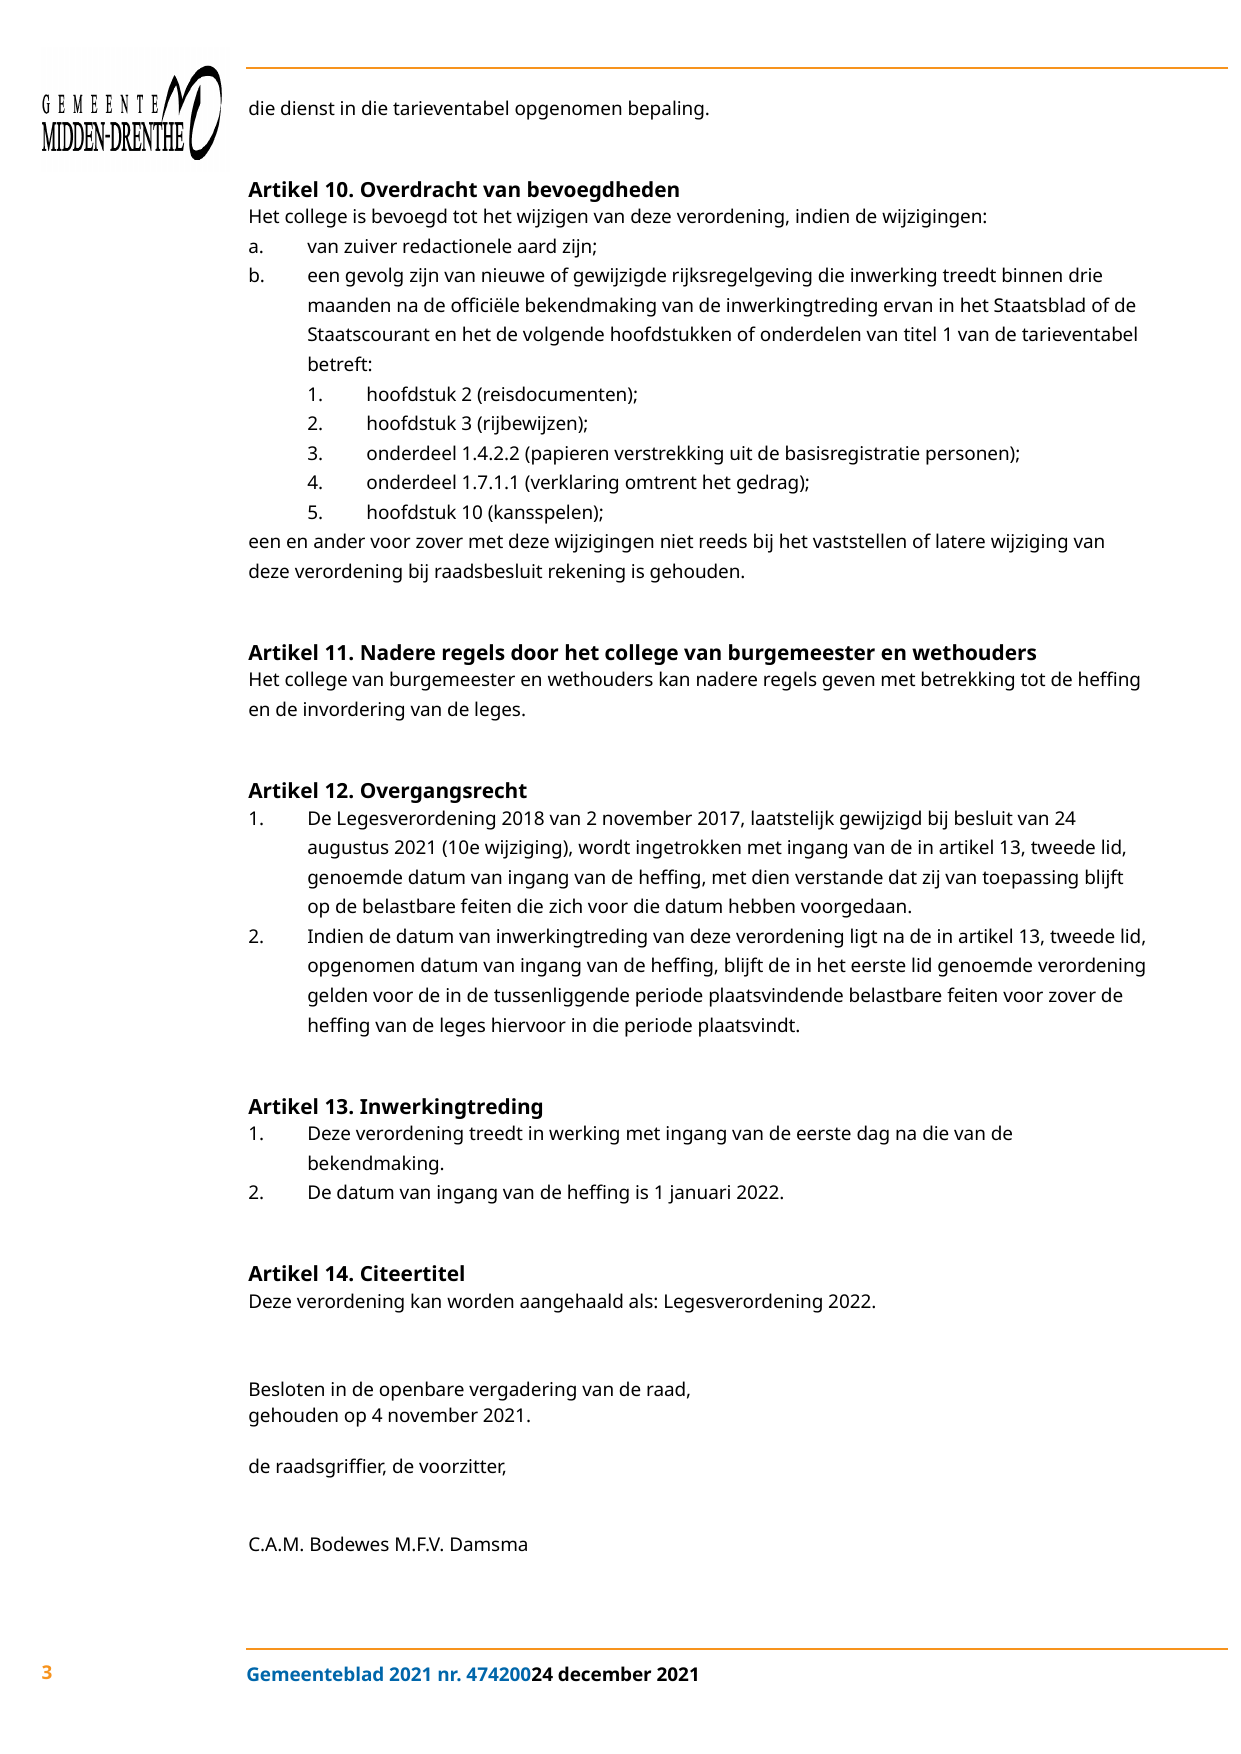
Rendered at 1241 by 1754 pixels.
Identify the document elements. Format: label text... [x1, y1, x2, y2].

picture [41, 47, 231, 172]
text Besloten in de openbare vergadering van de raad, [248, 1377, 1152, 1402]
list van zuiver redactionele aard zijn; [248, 233, 1152, 258]
list onderdeel 1.7.1.1 (verklaring omtrent het gedrag); [307, 469, 1152, 495]
list De datum van ingang van de heffing is 1 januari 2022. [248, 1179, 1152, 1205]
text een en ander voor zover met deze wijzigingen niet reeds bij het vaststellen of latere wijziging van deze verordening bij raadsbesluit rekening is gehouden. [248, 529, 1152, 584]
text Het college van burgemeester en wethouders kan nadere regels geven met betrekking tot de heffing en de invordering van de leges. [248, 667, 1152, 722]
text die dienst in die tarieventabel opgenomen bepaling. [248, 95, 1152, 121]
text Het college is bevoegd tot het wijzigen van deze verordening, indien de wijzigingen: [248, 203, 1152, 229]
text Artikel 11. Nadere regels door het college van burgemeester en wethouders [248, 638, 1152, 667]
list hoofdstuk 2 (reisdocumenten); [307, 381, 1152, 406]
list een gevolg zijn van nieuwe of gewijzigde rijksregelgeving die inwerking treedt binnen drie maanden na de officiële bekendmaking van de inwerkingtreding ervan in het Staatsblad of de Staatscourant en het de volgende hoofdstukken of onderdelen van titel 1 van de tarieventabel betreft: [248, 262, 1152, 377]
text Artikel 14. Citeertitel [248, 1259, 1152, 1288]
text Artikel 13. Inwerkingtreding [248, 1092, 1152, 1120]
text Deze verordening kan worden aangehaald als: Legesverordening 2022. [248, 1288, 1152, 1313]
list onderdeel 1.4.2.2 (papieren verstrekking uit de basisregistratie personen); [307, 440, 1152, 466]
list Indien de datum van inwerkingtreding van deze verordening ligt na de in artikel 13, tweede lid, opgenomen datum van ingang van de heffing, blijft de in het eerste lid genoemde verordening gelden voor de in de tussenliggende periode plaatsvindende belastbare feiten voor zover de heffing van de leges hiervoor in die periode plaatsvindt. [248, 923, 1152, 1037]
list hoofdstuk 10 (kansspelen); [307, 499, 1152, 525]
text Artikel 10. Overdracht van bevoegdheden [248, 175, 1152, 203]
list hoofdstuk 3 (rijbewijzen); [307, 410, 1152, 436]
text C.A.M. Bodewes M.F.V. Damsma [248, 1531, 1152, 1557]
list De Legesverordening 2018 van 2 november 2017, laatstelijk gewijzigd bij besluit van 24 augustus 2021 (10e wijziging), wordt ingetrokken met ingang van de in artikel 13, tweede lid, genoemde datum van ingang van de heffing, met dien verstande dat zij van toepassing blijft op de belastbare feiten die zich voor die datum hebben voorgedaan. [248, 805, 1152, 919]
text gehouden op 4 november 2021. [248, 1402, 1152, 1428]
text Artikel 12. Overgangsrecht [248, 776, 1152, 805]
text de raadsgriffier, de voorzitter, [248, 1454, 1152, 1479]
list Deze verordening treedt in werking met ingang van de eerste dag na die van de bekendmaking. [248, 1120, 1152, 1176]
